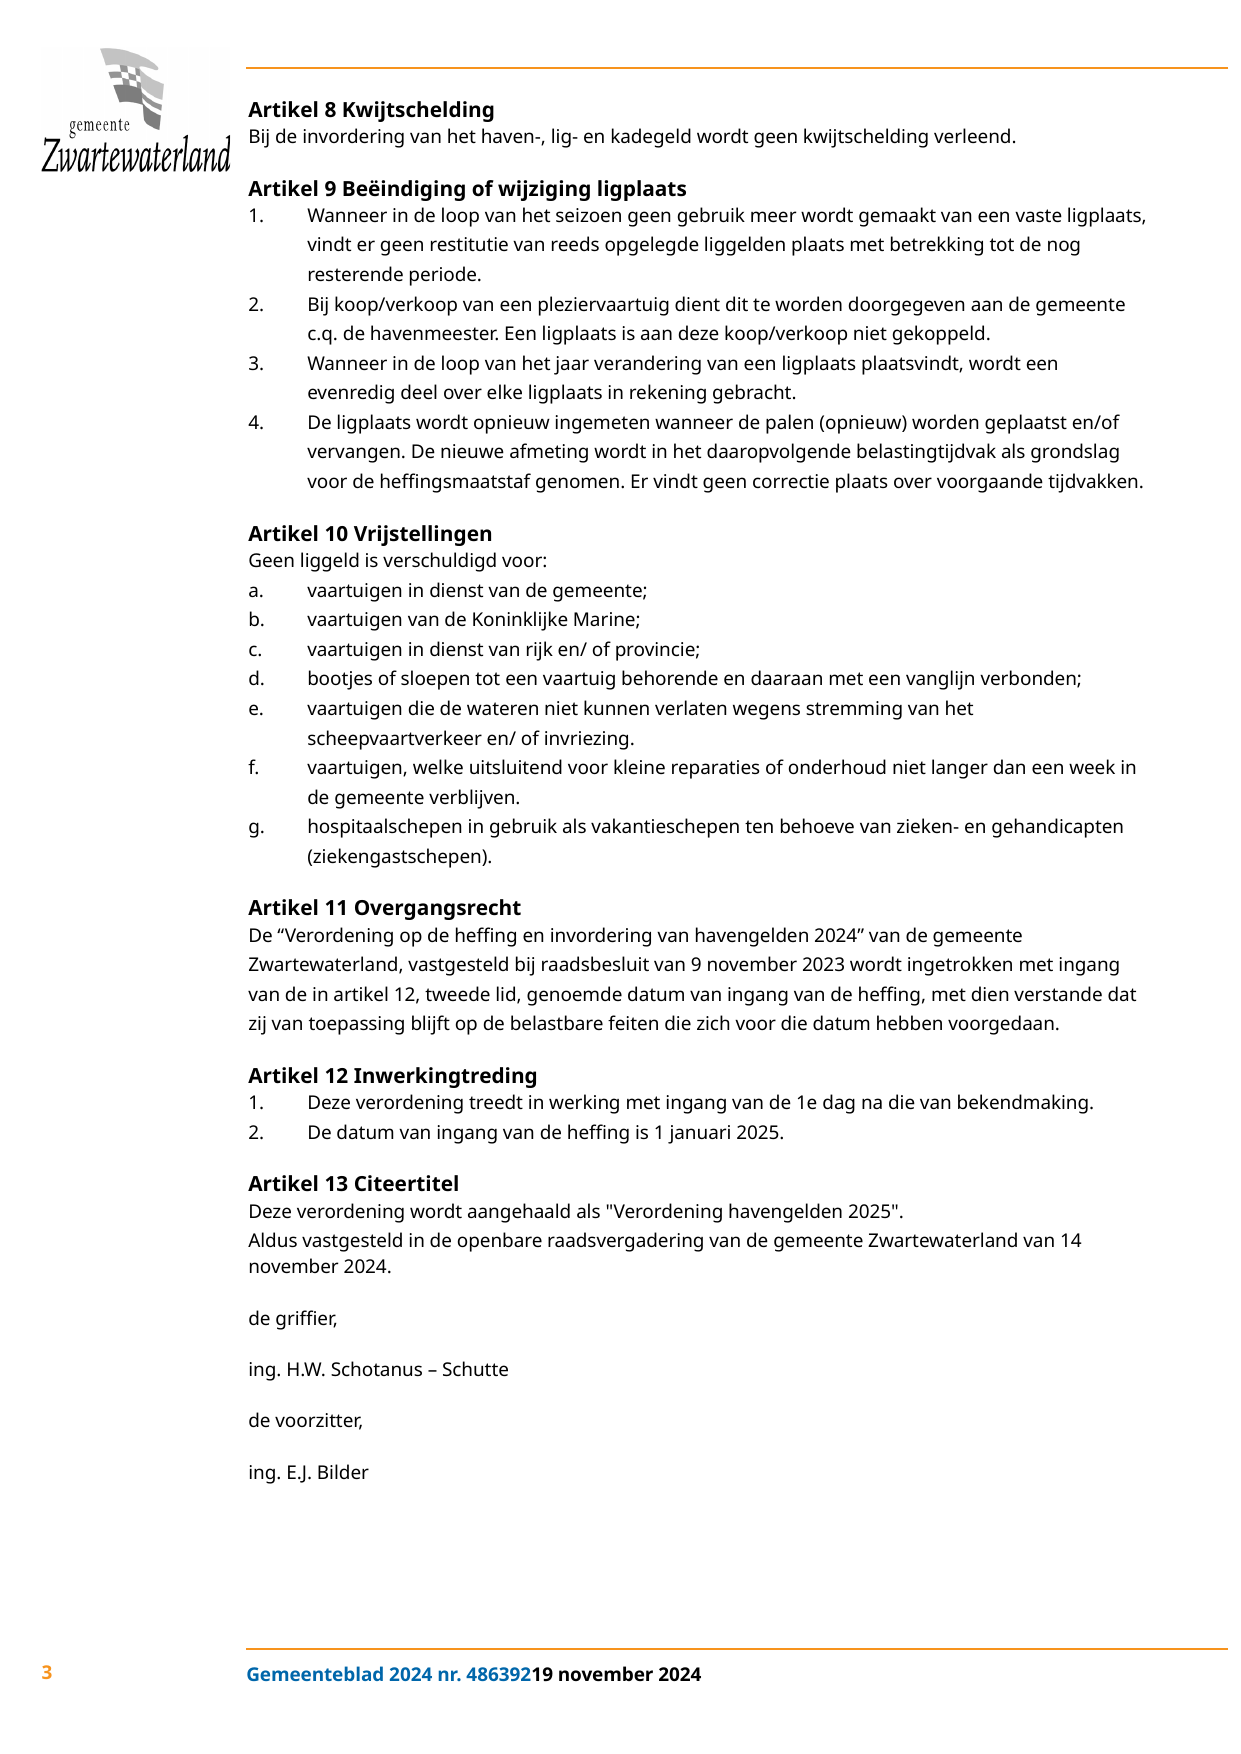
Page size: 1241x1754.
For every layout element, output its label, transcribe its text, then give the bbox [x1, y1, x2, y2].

text Deze verordening wordt aangehaald als "Verordening havengelden 2025". [248, 1198, 1152, 1224]
list De ligplaats wordt opnieuw ingemeten wanneer de palen (opnieuw) worden geplaatst en/of vervangen. De nieuwe afmeting wordt in het daaropvolgende belastingtijdvak als grondslag voor de heffingsmaatstaf genomen. Er vindt geen correctie plaats over voorgaande tijdvakken. [248, 409, 1152, 494]
list Bij koop/verkoop van een pleziervaartuig dient dit te worden doorgegeven aan de gemeente c.q. de havenmeester. Een ligplaats is aan deze koop/verkoop niet gekoppeld. [248, 291, 1152, 346]
list Wanneer in de loop van het jaar verandering van een ligplaats plaatsvindt, wordt een evenredig deel over elke ligplaats in rekening gebracht. [248, 350, 1152, 405]
list vaartuigen in dienst van rijk en/ of provincie; [248, 636, 1152, 662]
text Aldus vastgesteld in de openbare raadsvergadering van de gemeente Zwartewaterland van 14 november 2024. [248, 1227, 1152, 1279]
text Geen liggeld is verschuldigd voor: [248, 547, 1152, 573]
text Bij de invordering van het haven-, lig- en kadegeld wordt geen kwijtschelding verleend. [248, 123, 1152, 149]
list vaartuigen, welke uitsluitend voor kleine reparaties of onderhoud niet langer dan een week in de gemeente verblijven. [248, 754, 1152, 809]
list hospitaalschepen in gebruik als vakantieschepen ten behoeve van zieken- en gehandicapten (ziekengastschepen). [248, 813, 1152, 869]
picture [41, 47, 231, 172]
text ing. E.J. Bilder [248, 1459, 1152, 1485]
text Artikel 10 Vrijstellingen [248, 519, 1152, 547]
list vaartuigen die de wateren niet kunnen verlaten wegens stremming van het scheepvaartverkeer en/ of invriezing. [248, 695, 1152, 750]
list De datum van ingang van de heffing is 1 januari 2025. [248, 1119, 1152, 1145]
text de voorzitter, [248, 1408, 1152, 1433]
text ing. H.W. Schotanus – Schutte [248, 1356, 1152, 1382]
list vaartuigen in dienst van de gemeente; [248, 577, 1152, 602]
list Wanneer in de loop van het seizoen geen gebruik meer wordt gemaakt van een vaste ligplaats, vindt er geen restitutie van reeds opgelegde liggelden plaats met betrekking tot de nog resterende periode. [248, 202, 1152, 287]
list vaartuigen van de Koninklijke Marine; [248, 606, 1152, 632]
text Artikel 8 Kwijtschelding [248, 95, 1152, 123]
text Artikel 12 Inwerkingtreding [248, 1061, 1152, 1089]
text Artikel 13 Citeertitel [248, 1169, 1152, 1198]
text Artikel 9 Beëindiging of wijziging ligplaats [248, 174, 1152, 202]
list bootjes of sloepen tot een vaartuig behorende en daaraan met een vanglijn verbonden; [248, 666, 1152, 691]
text Artikel 11 Overgangsrecht [248, 893, 1152, 922]
list Deze verordening treedt in werking met ingang van de 1e dag na die van bekendmaking. [248, 1089, 1152, 1115]
text De “Verordening op de heffing en invordering van havengelden 2024” van de gemeente Zwartewaterland, vastgesteld bij raadsbesluit van 9 november 2023 wordt ingetrokken met ingang van de in artikel 12, tweede lid, genoemde datum van ingang van de heffing, met dien verstande dat zij van toepassing blijft op de belastbare feiten die zich voor die datum hebben voorgedaan. [248, 922, 1152, 1036]
text de griffier, [248, 1305, 1152, 1330]
